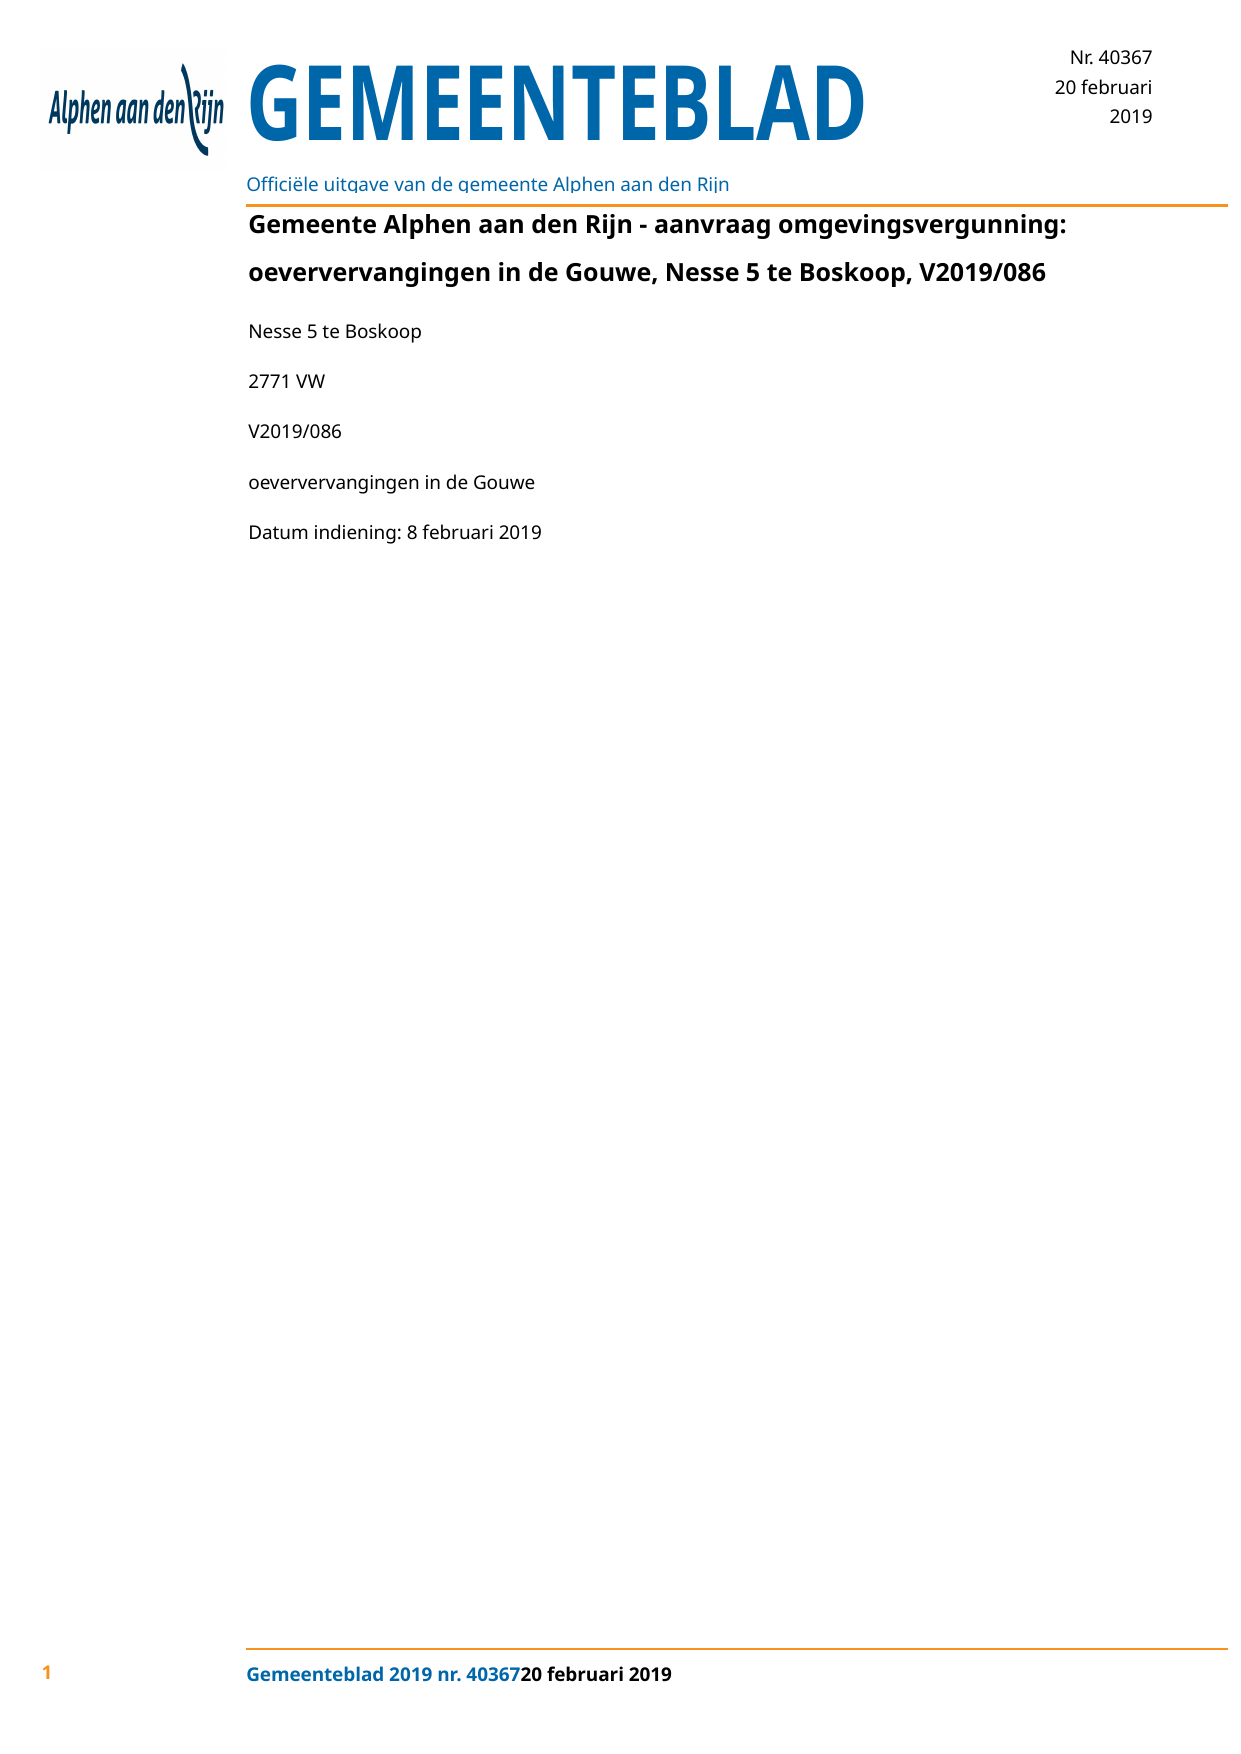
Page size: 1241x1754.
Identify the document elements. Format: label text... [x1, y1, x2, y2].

text Nesse 5 te Boskoop [248, 318, 1152, 344]
picture [41, 47, 231, 172]
text Datum indiening: 8 februari 2019 [248, 519, 1152, 545]
text oeververvangingen in de Gouwe [248, 469, 1152, 495]
text 2771 VW [248, 368, 1152, 394]
text V2019/086 [248, 419, 1152, 444]
text Gemeente Alphen aan den Rijn - aanvraag omgevingsvergunning: oeververvangingen in de Gouwe, Nesse 5 te Boskoop, V2019/086 [248, 207, 1152, 288]
